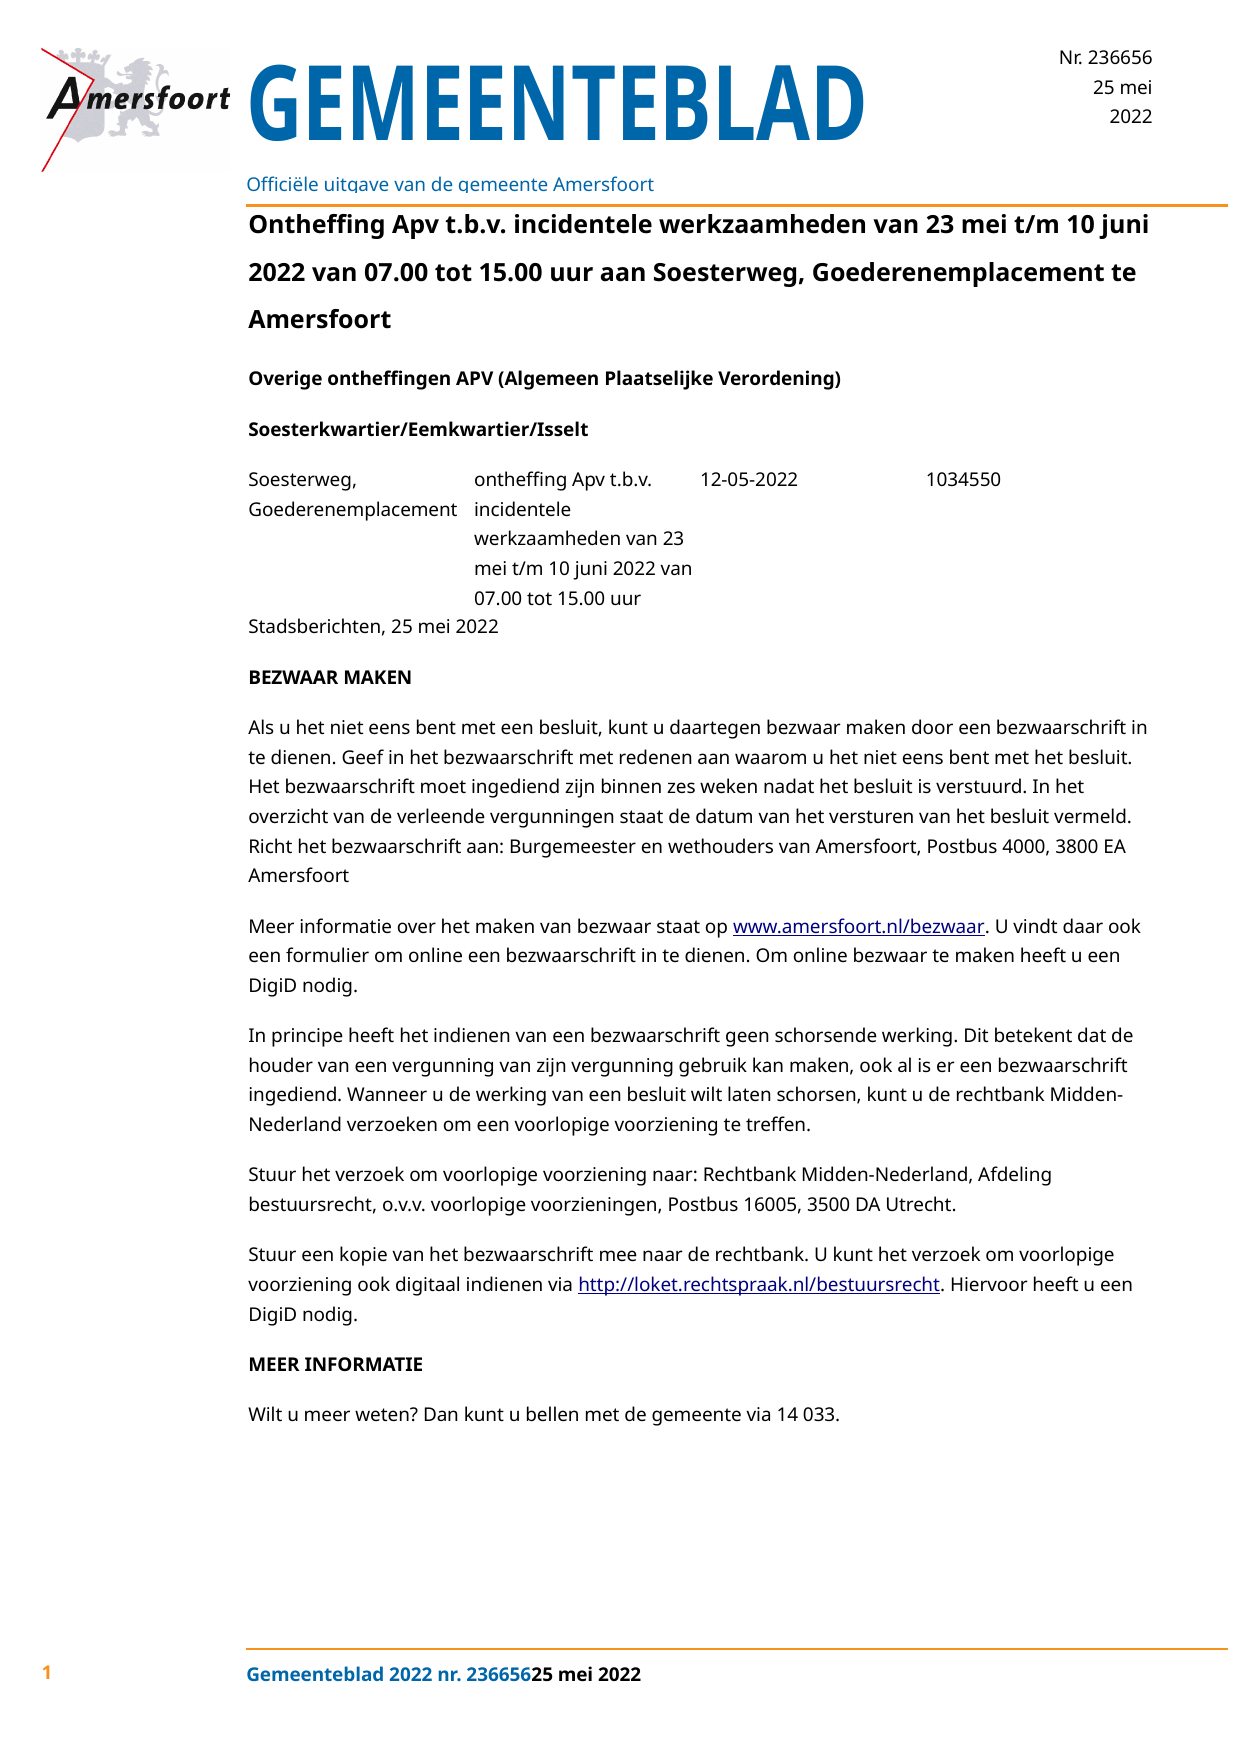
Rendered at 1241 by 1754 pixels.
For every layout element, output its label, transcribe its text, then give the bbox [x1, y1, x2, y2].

text Stadsberichten, 25 mei 2022 [248, 614, 1152, 639]
text In principe heeft het indienen van een bezwaarschrift geen schorsende werking. Dit betekent dat de houder van een vergunning van zijn vergunning gebruik kan maken, ook al is er een bezwaarschrift ingediend. Wanneer u de werking van een besluit wilt laten schorsen, kunt u de rechtbank Midden-Nederland verzoeken om een voorlopige voorziening te treffen. [248, 1022, 1152, 1137]
text Stuur een kopie van het bezwaarschrift mee naar de rechtbank. U kunt het verzoek om voorlopige voorziening ook digitaal indienen via http://loket.rechtspraak.nl/bestuursrecht. Hiervoor heeft u een DigiD nodig. [248, 1242, 1152, 1327]
text Meer informatie over het maken van bezwaar staat op www.amersfoort.nl/bezwaar. U vindt daar ook een formulier om online een bezwaarschrift in te dienen. Om online bezwaar te maken heeft u een DigiD nodig. [248, 913, 1152, 998]
text Wilt u meer weten? Dan kunt u bellen met de gemeente via 14 033. [248, 1402, 1152, 1427]
text Als u het niet eens bent met een besluit, kunt u daartegen bezwaar maken door een bezwaarschrift in te dienen. Geef in het bezwaarschrift met redenen aan waarom u het niet eens bent met het besluit. Het bezwaarschrift moet ingediend zijn binnen zes weken nadat het besluit is verstuurd. In het overzicht van de verleende vergunningen staat de datum van het versturen van het besluit vermeld. Richt het bezwaarschrift aan: Burgemeester en wethouders van Amersfoort, Postbus 4000, 3800 EA Amersfoort [248, 714, 1152, 888]
text Ontheffing Apv t.b.v. incidentele werkzaamheden van 23 mei t/m 10 juni 2022 van 07.00 tot 15.00 uur aan Soesterweg, Goederenemplacement te Amersfoort [248, 207, 1152, 336]
table_header ontheffing Apv t.b.v. incidentele werkzaamheden van 23 mei t/m 10 juni 2022 van 07.00 tot 15.00 uur [474, 466, 700, 611]
text Stuur het verzoek om voorlopige voorziening naar: Rechtbank Midden-Nederland, Afdeling bestuursrecht, o.v.v. voorlopige voorzieningen, Postbus 16005, 3500 DA Utrecht. [248, 1162, 1152, 1217]
text Overige ontheffingen APV (Algemeen Plaatselijke Verordening) [248, 366, 1152, 391]
picture [41, 47, 231, 172]
text BEZWAAR MAKEN [248, 664, 1152, 690]
table_header Soesterweg, Goederenemplacement [248, 466, 474, 611]
table_header 12-05-2022 [700, 466, 926, 611]
table_header 1034550 [926, 466, 1152, 611]
text Soesterkwartier/Eemkwartier/Isselt [248, 416, 1152, 442]
text MEER INFORMATIE [248, 1351, 1152, 1377]
